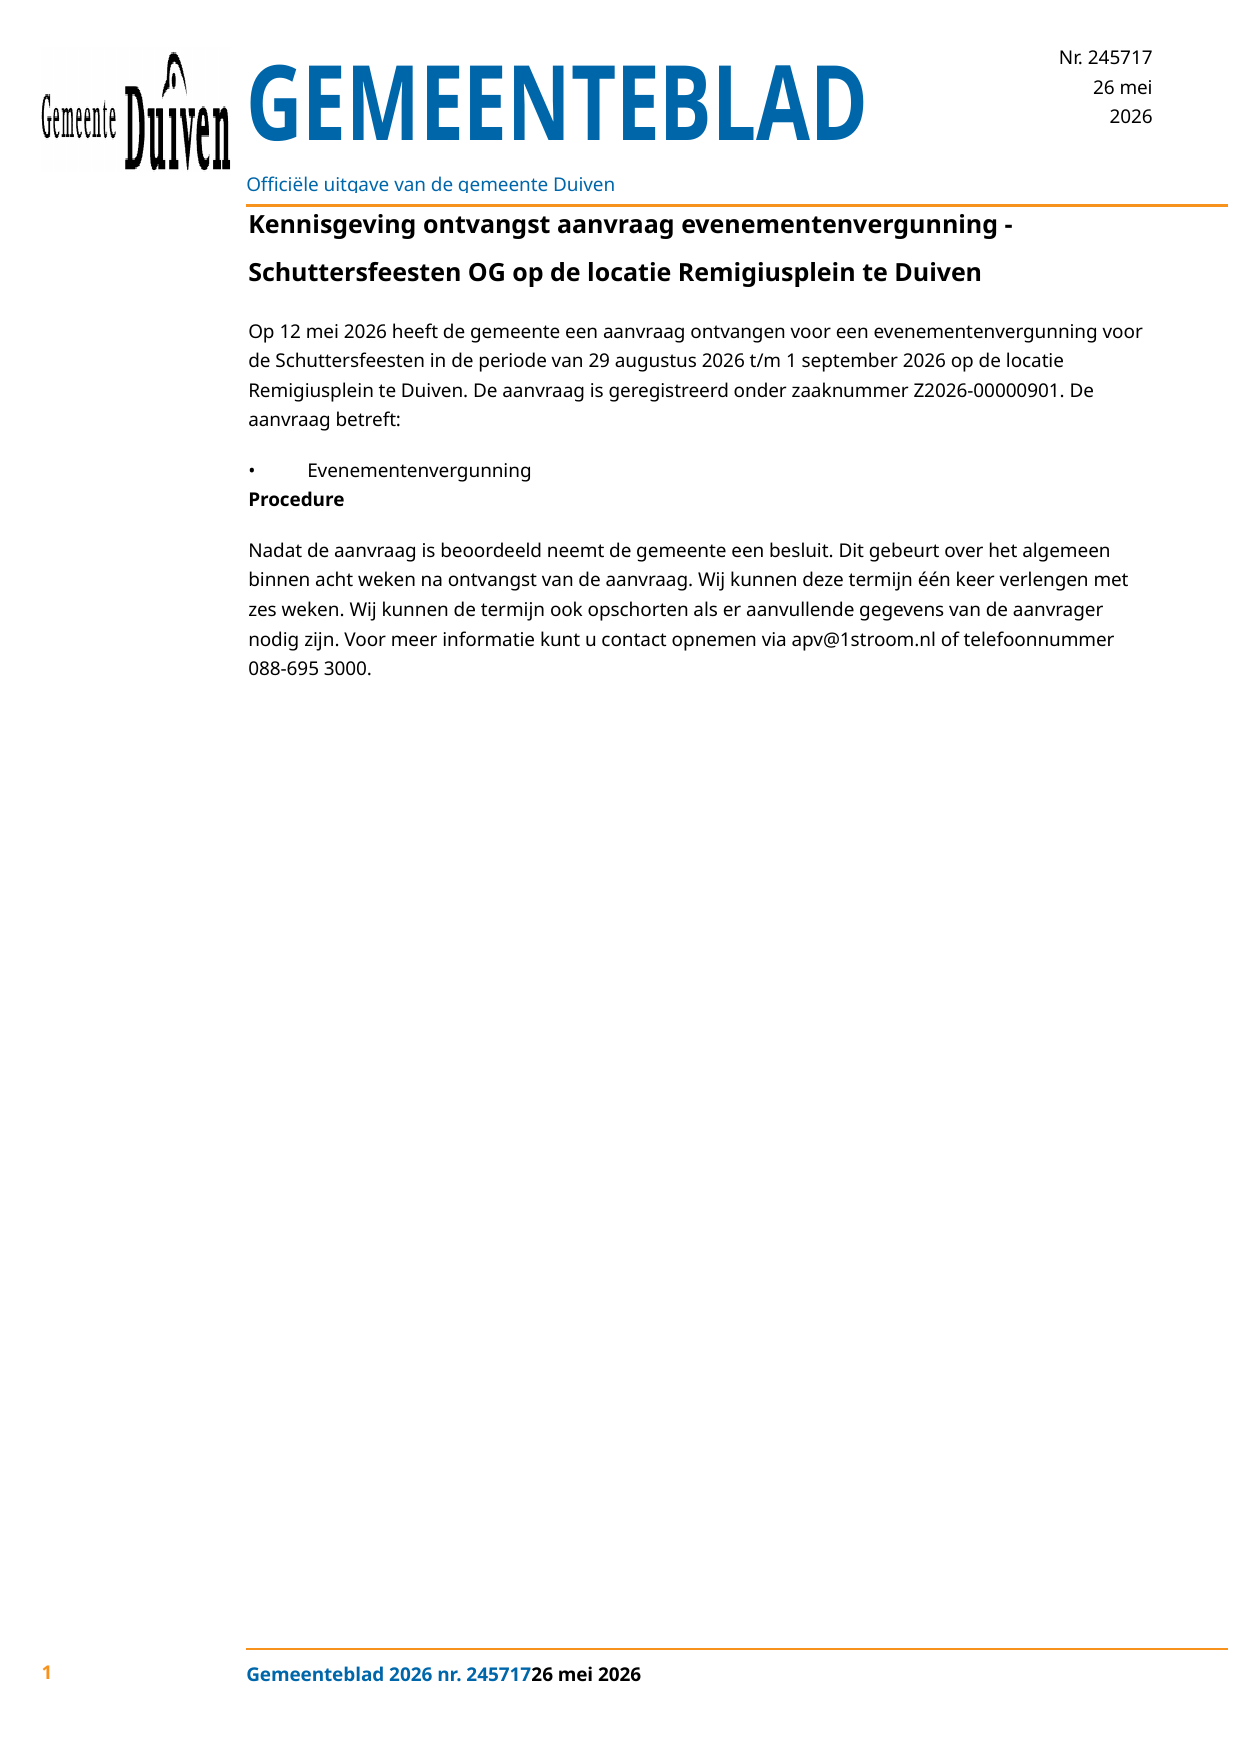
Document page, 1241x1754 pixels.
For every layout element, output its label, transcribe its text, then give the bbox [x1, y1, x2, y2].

picture [41, 47, 231, 172]
list Evenementenvergunning [248, 457, 1152, 483]
text Procedure [248, 487, 1152, 512]
text Kennisgeving ontvangst aanvraag evenementenvergunning - Schuttersfeesten OG op de locatie Remigiusplein te Duiven [248, 207, 1152, 288]
text Nadat de aanvraag is beoordeeld neemt de gemeente een besluit. Dit gebeurt over het algemeen binnen acht weken na ontvangst van de aanvraag. Wij kunnen deze termijn één keer verlengen met zes weken. Wij kunnen de termijn ook opschorten als er aanvullende gegevens van de aanvrager nodig zijn. Voor meer informatie kunt u contact opnemen via apv@1stroom.nl of telefoonnummer 088-695 3000. [248, 537, 1152, 681]
text Op 12 mei 2026 heeft de gemeente een aanvraag ontvangen voor een evenementenvergunning voor de Schuttersfeesten in de periode van 29 augustus 2026 t/m 1 september 2026 op de locatie Remigiusplein te Duiven. De aanvraag is geregistreerd onder zaaknummer Z2026-00000901. De aanvraag betreft: [248, 318, 1152, 432]
